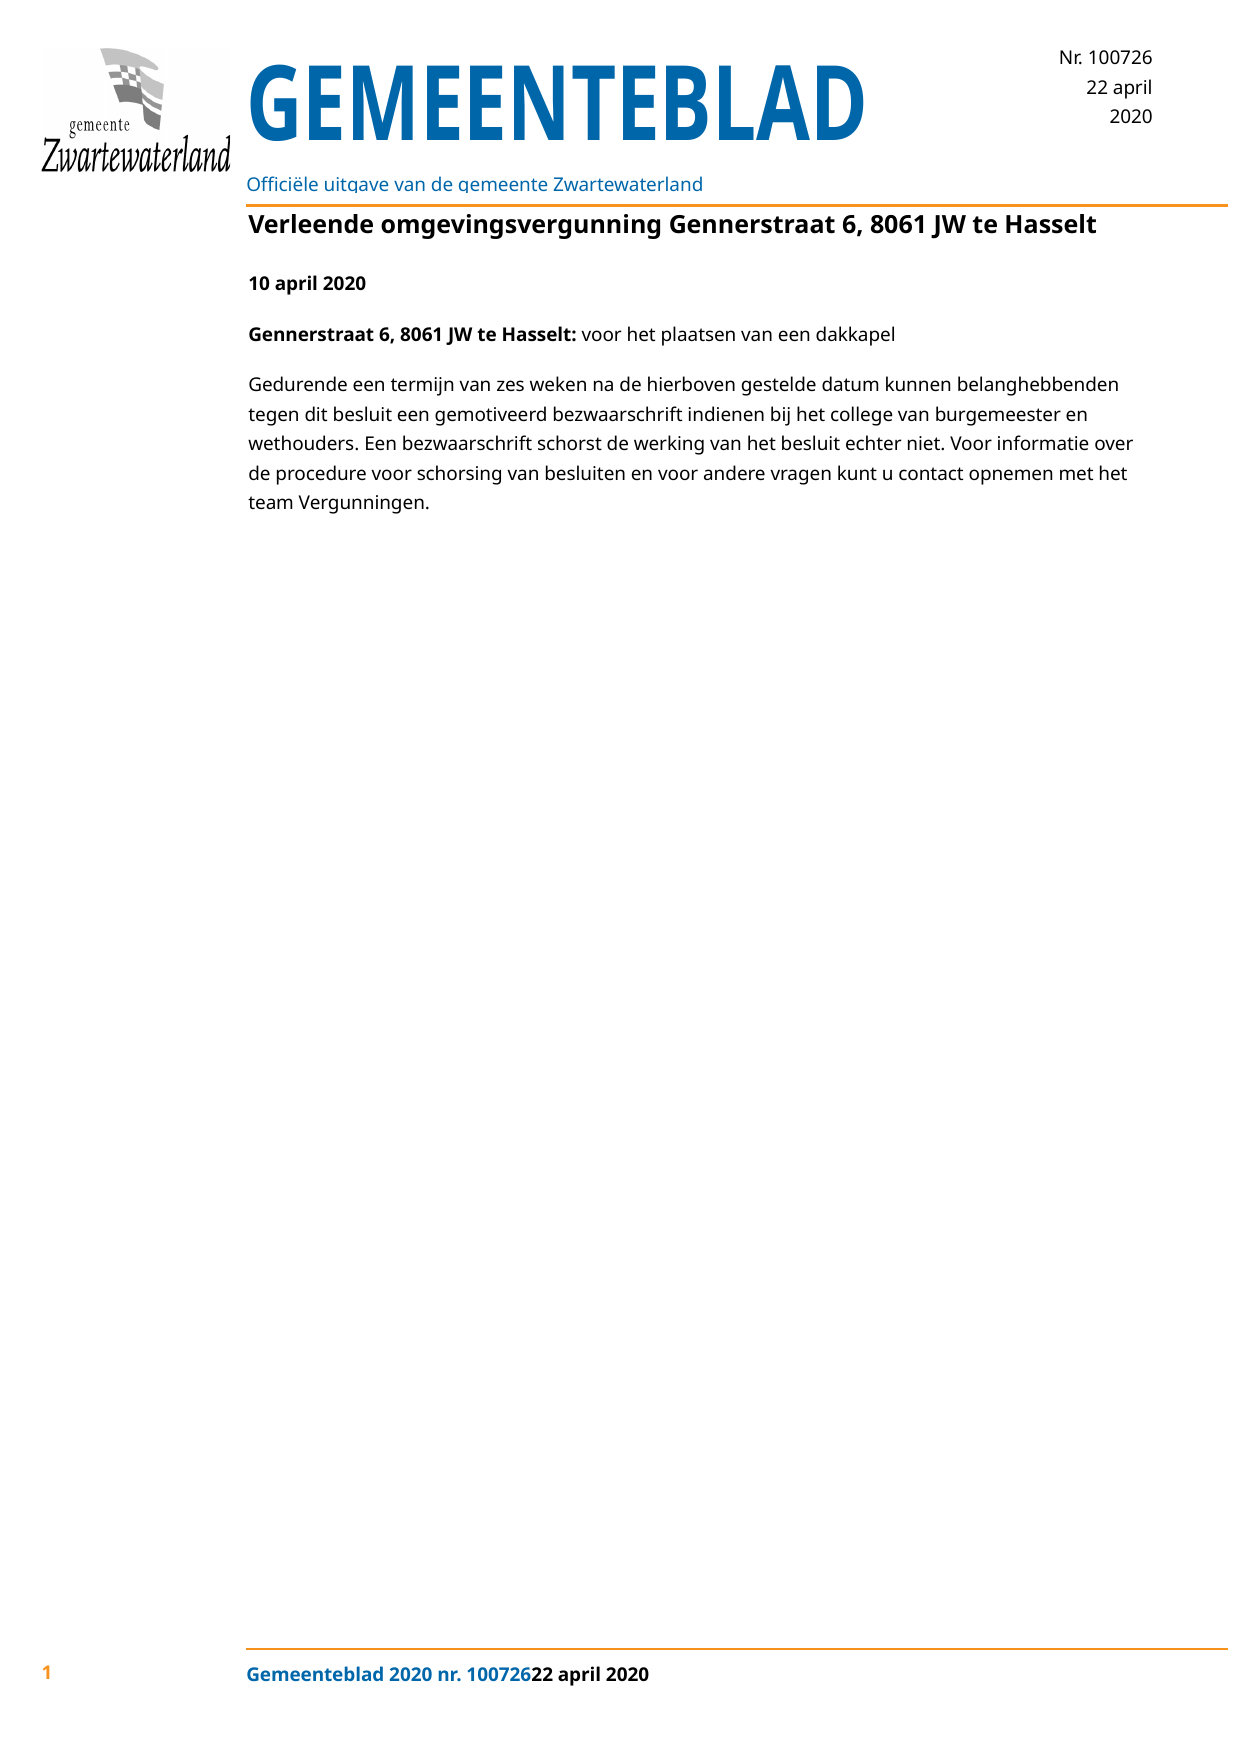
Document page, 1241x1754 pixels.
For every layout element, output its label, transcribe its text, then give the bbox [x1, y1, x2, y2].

text 10 april 2020 [248, 270, 1152, 296]
text Verleende omgevingsvergunning Gennerstraat 6, 8061 JW te Hasselt [248, 207, 1152, 241]
text Gedurende een termijn van zes weken na de hierboven gestelde datum kunnen belanghebbenden tegen dit besluit een gemotiveerd bezwaarschrift indienen bij het college van burgemeester en wethouders. Een bezwaarschrift schorst de werking van het besluit echter niet. Voor informatie over de procedure voor schorsing van besluiten en voor andere vragen kunt u contact opnemen met het team Vergunningen. [248, 371, 1152, 515]
text Gennerstraat 6, 8061 JW te Hasselt: voor het plaatsen van een dakkapel [248, 321, 1152, 346]
picture [41, 47, 231, 172]
